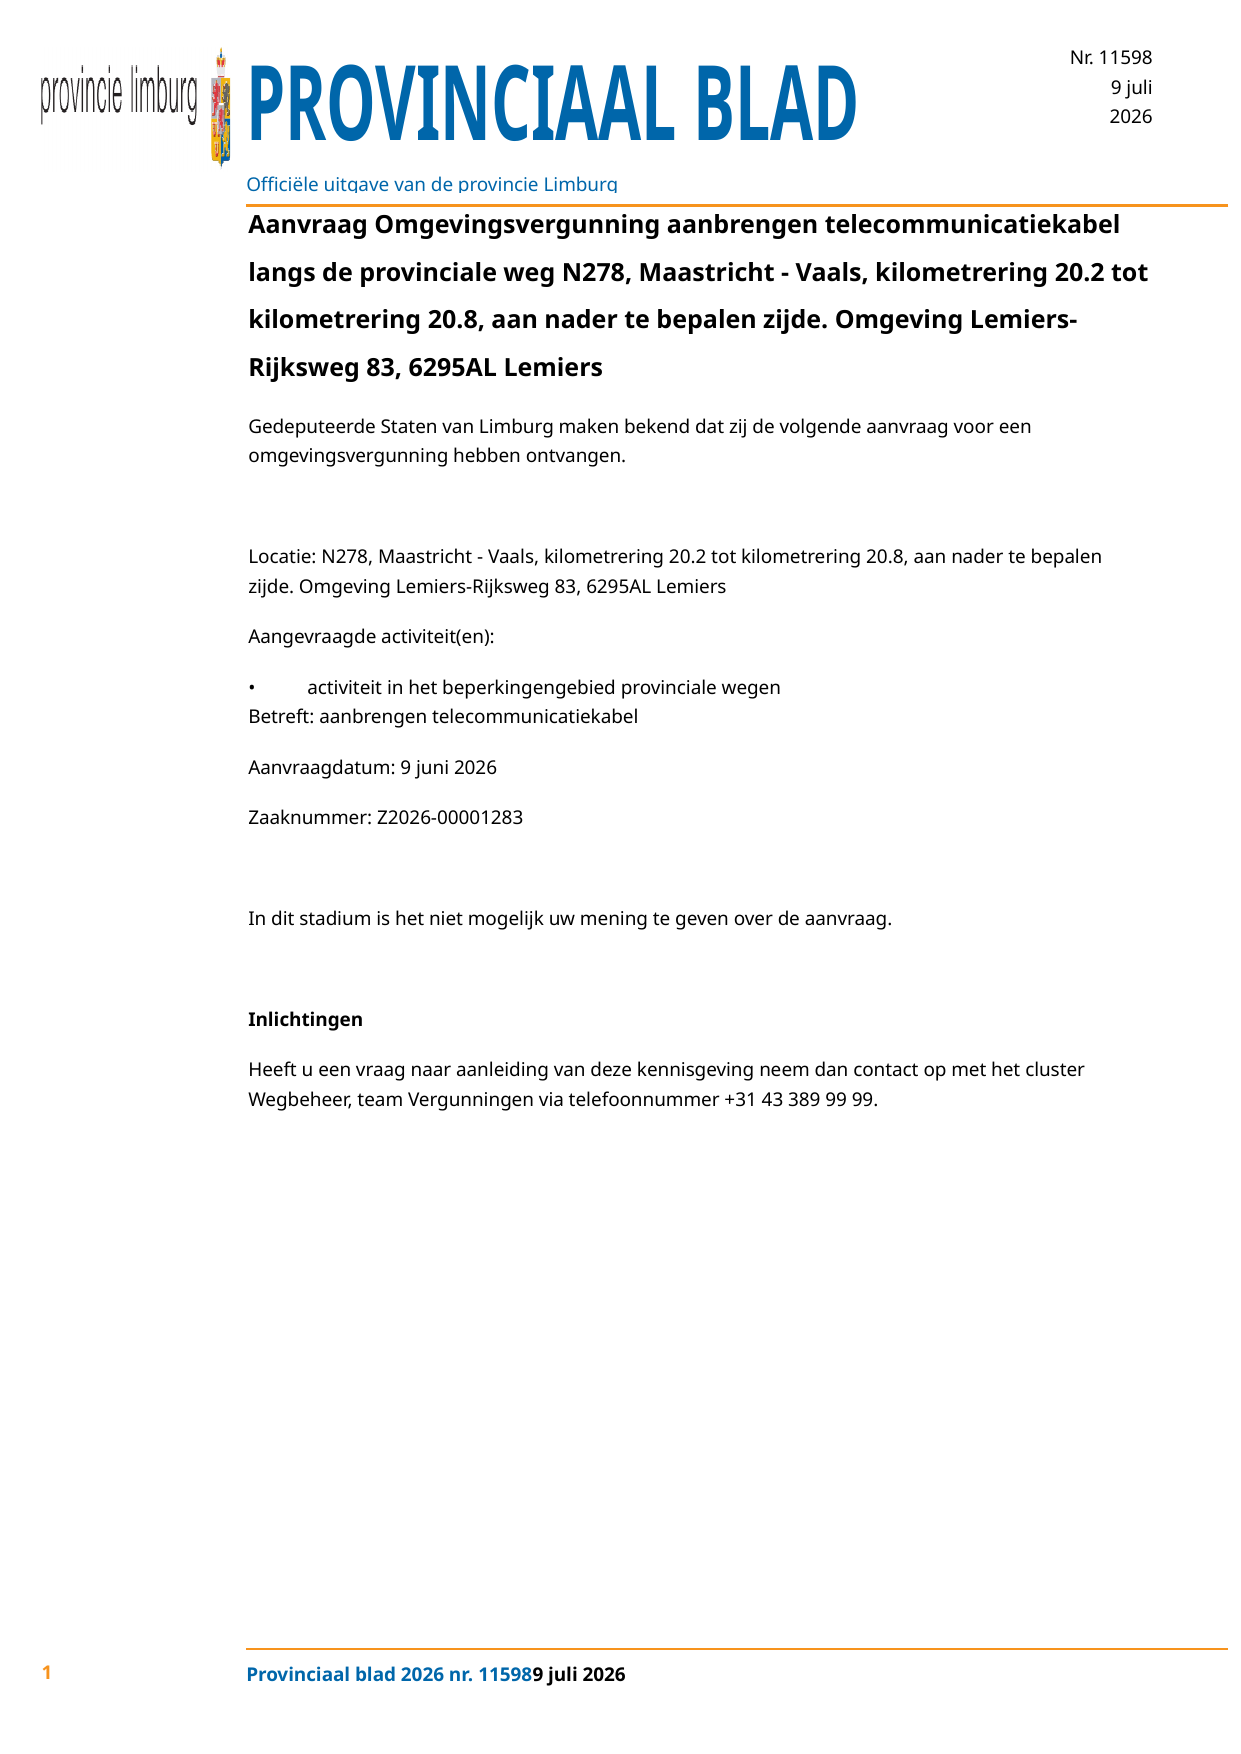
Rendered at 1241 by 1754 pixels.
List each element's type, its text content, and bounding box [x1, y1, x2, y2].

text Locatie: N278, Maastricht - Vaals, kilometrering 20.2 tot kilometrering 20.8, aan nader te bepalen zijde. Omgeving Lemiers-Rijksweg 83, 6295AL Lemiers [248, 543, 1152, 599]
text Aanvraag Omgevingsvergunning aanbrengen telecommunicatiekabel langs de provinciale weg N278, Maastricht - Vaals, kilometrering 20.2 tot kilometrering 20.8, aan nader te bepalen zijde. Omgeving Lemiers-Rijksweg 83, 6295AL Lemiers [248, 207, 1152, 384]
text Inlichtingen [248, 1006, 1152, 1032]
text In dit stadium is het niet mogelijk uw mening te geven over de aanvraag. [248, 905, 1152, 931]
text Aangevraagde activiteit(en): [248, 623, 1152, 649]
text Aanvraagdatum: 9 juni 2026 [248, 754, 1152, 780]
text Gedeputeerde Staten van Limburg maken bekend dat zij de volgende aanvraag voor een omgevingsvergunning hebben ontvangen. [248, 413, 1152, 468]
picture [41, 47, 231, 172]
text Betreft: aanbrengen telecommunicatiekabel [248, 703, 1152, 729]
list activiteit in het beperkingengebied provinciale wegen [248, 674, 1152, 700]
text Zaaknummer: Z2026-00001283 [248, 804, 1152, 830]
text Heeft u een vraag naar aanleiding van deze kennisgeving neem dan contact op met het cluster Wegbeheer, team Vergunningen via telefoonnummer +31 43 389 99 99. [248, 1056, 1152, 1112]
